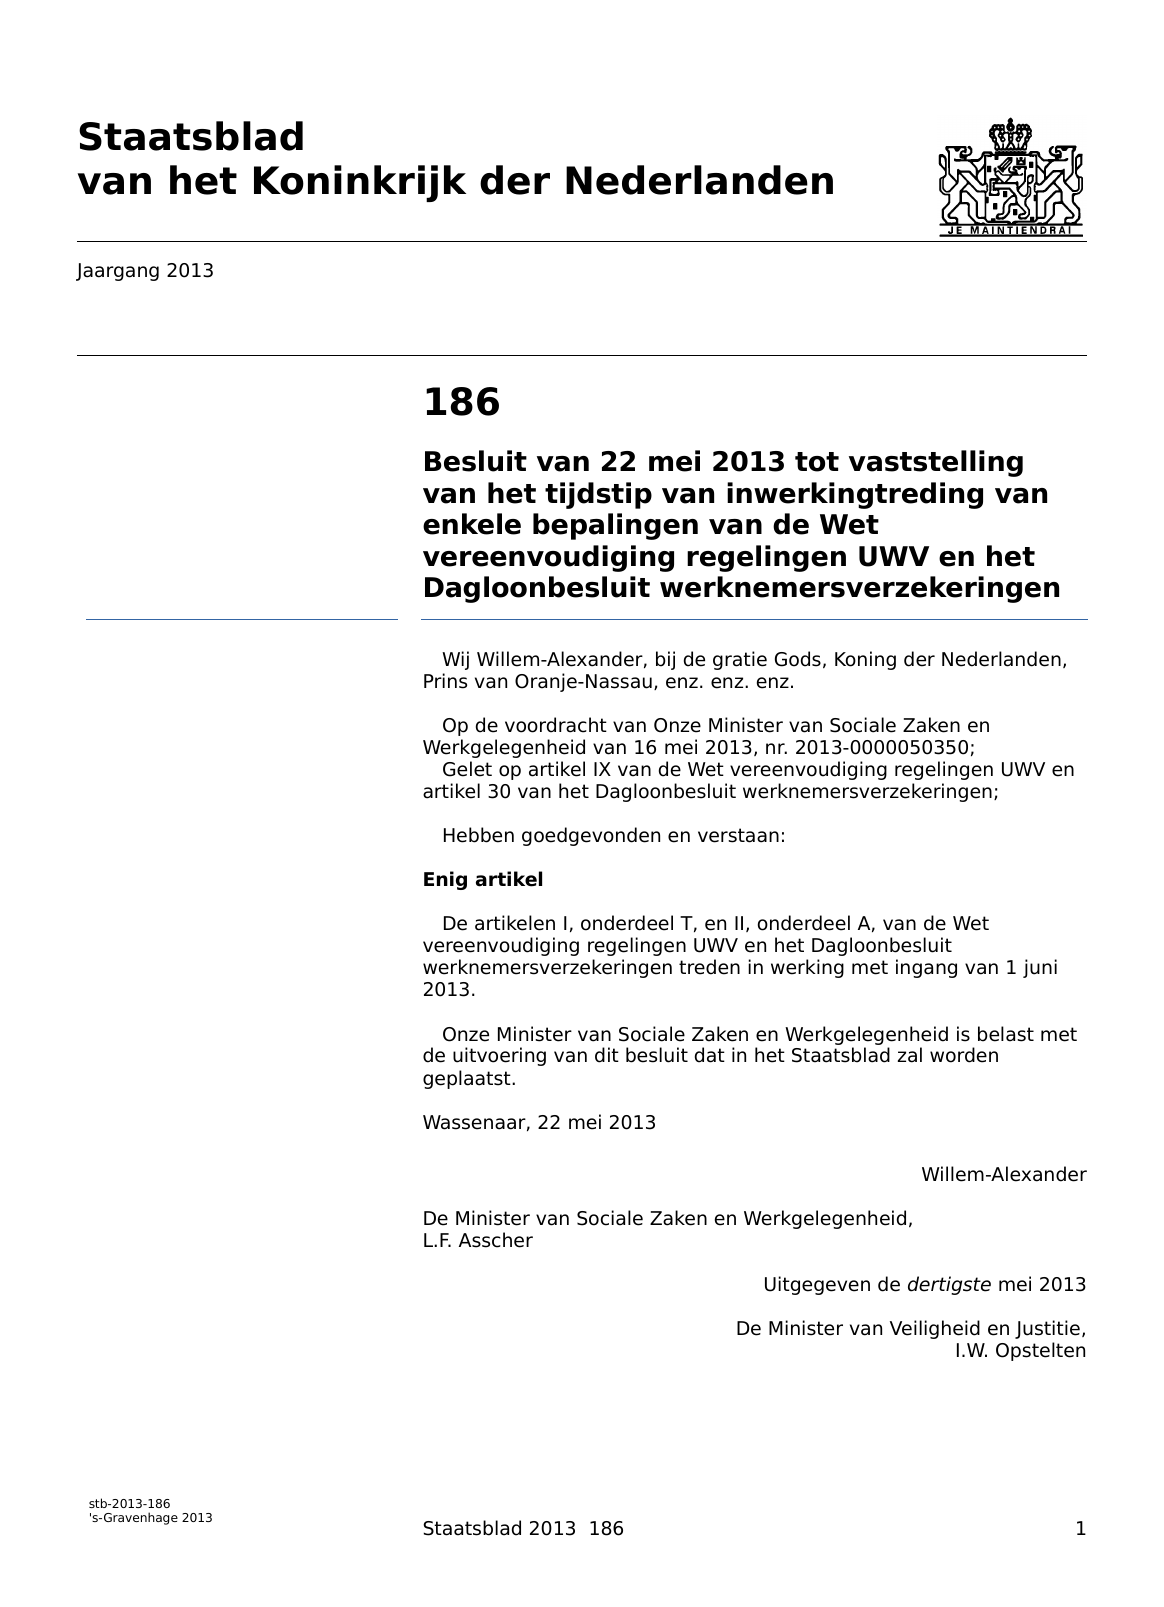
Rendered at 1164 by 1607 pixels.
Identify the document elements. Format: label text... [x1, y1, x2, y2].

text Gelet op artikel IX van de Wet vereenvoudiging regelingen UWV en artikel 30 van het Dagloonbesluit werknemersverzekeringen; [422, 759, 1087, 803]
subtitle 186 [422, 381, 1087, 424]
text De Minister van Veiligheid en Justitie, I.W. Opstelten [422, 1318, 1087, 1362]
text Onze Minister van Sociale Zaken en Werkgelegenheid is belast met de uitvoering van dit besluit dat in het Staatsblad zal worden geplaatst. [422, 1023, 1087, 1089]
table_cell Jaargang 2013 [77, 242, 1087, 355]
text De Minister van Sociale Zaken en Werkgelegenheid, L.F. Asscher [422, 1208, 1087, 1252]
subtitle Enig artikel [422, 869, 1087, 891]
text Besluit van 22 mei 2013 tot vaststelling van het tijdstip van inwerkingtreding van enkele bepalingen van de Wet vereenvoudiging regelingen UWV en het Dagloonbesluit werknemersverzekeringen [422, 447, 1087, 604]
text Willem-Alexander [422, 1163, 1087, 1186]
table_header [886, 100, 1087, 241]
text Uitgegeven de dertigste mei 2013 [422, 1274, 1087, 1296]
text Wij Willem-Alexander, bij de gratie Gods, Koning der Nederlanden, Prins van Oranje-Nassau, enz. enz. enz. [422, 649, 1087, 693]
text Wassenaar, 22 mei 2013 [422, 1112, 1087, 1133]
text Hebben goedgevonden en verstaan: [422, 825, 1087, 847]
text stb-2013-186 [88, 1497, 323, 1511]
text Op de voordracht van Onze Minister van Sociale Zaken en Werkgelegenheid van 16 mei 2013, nr. 2013-0000050350; [422, 715, 1087, 759]
picture [936, 115, 1087, 240]
text De artikelen I, onderdeel T, en II, onderdeel A, van de Wet vereenvoudiging regelingen UWV en het Dagloonbesluit werknemersverzekeringen treden in werking met ingang van 1 juni 2013. [422, 913, 1087, 1001]
text 's-Gravenhage 2013 [88, 1511, 323, 1525]
table_header Staatsblad van het Koninkrijk der Nederlanden [77, 100, 886, 241]
